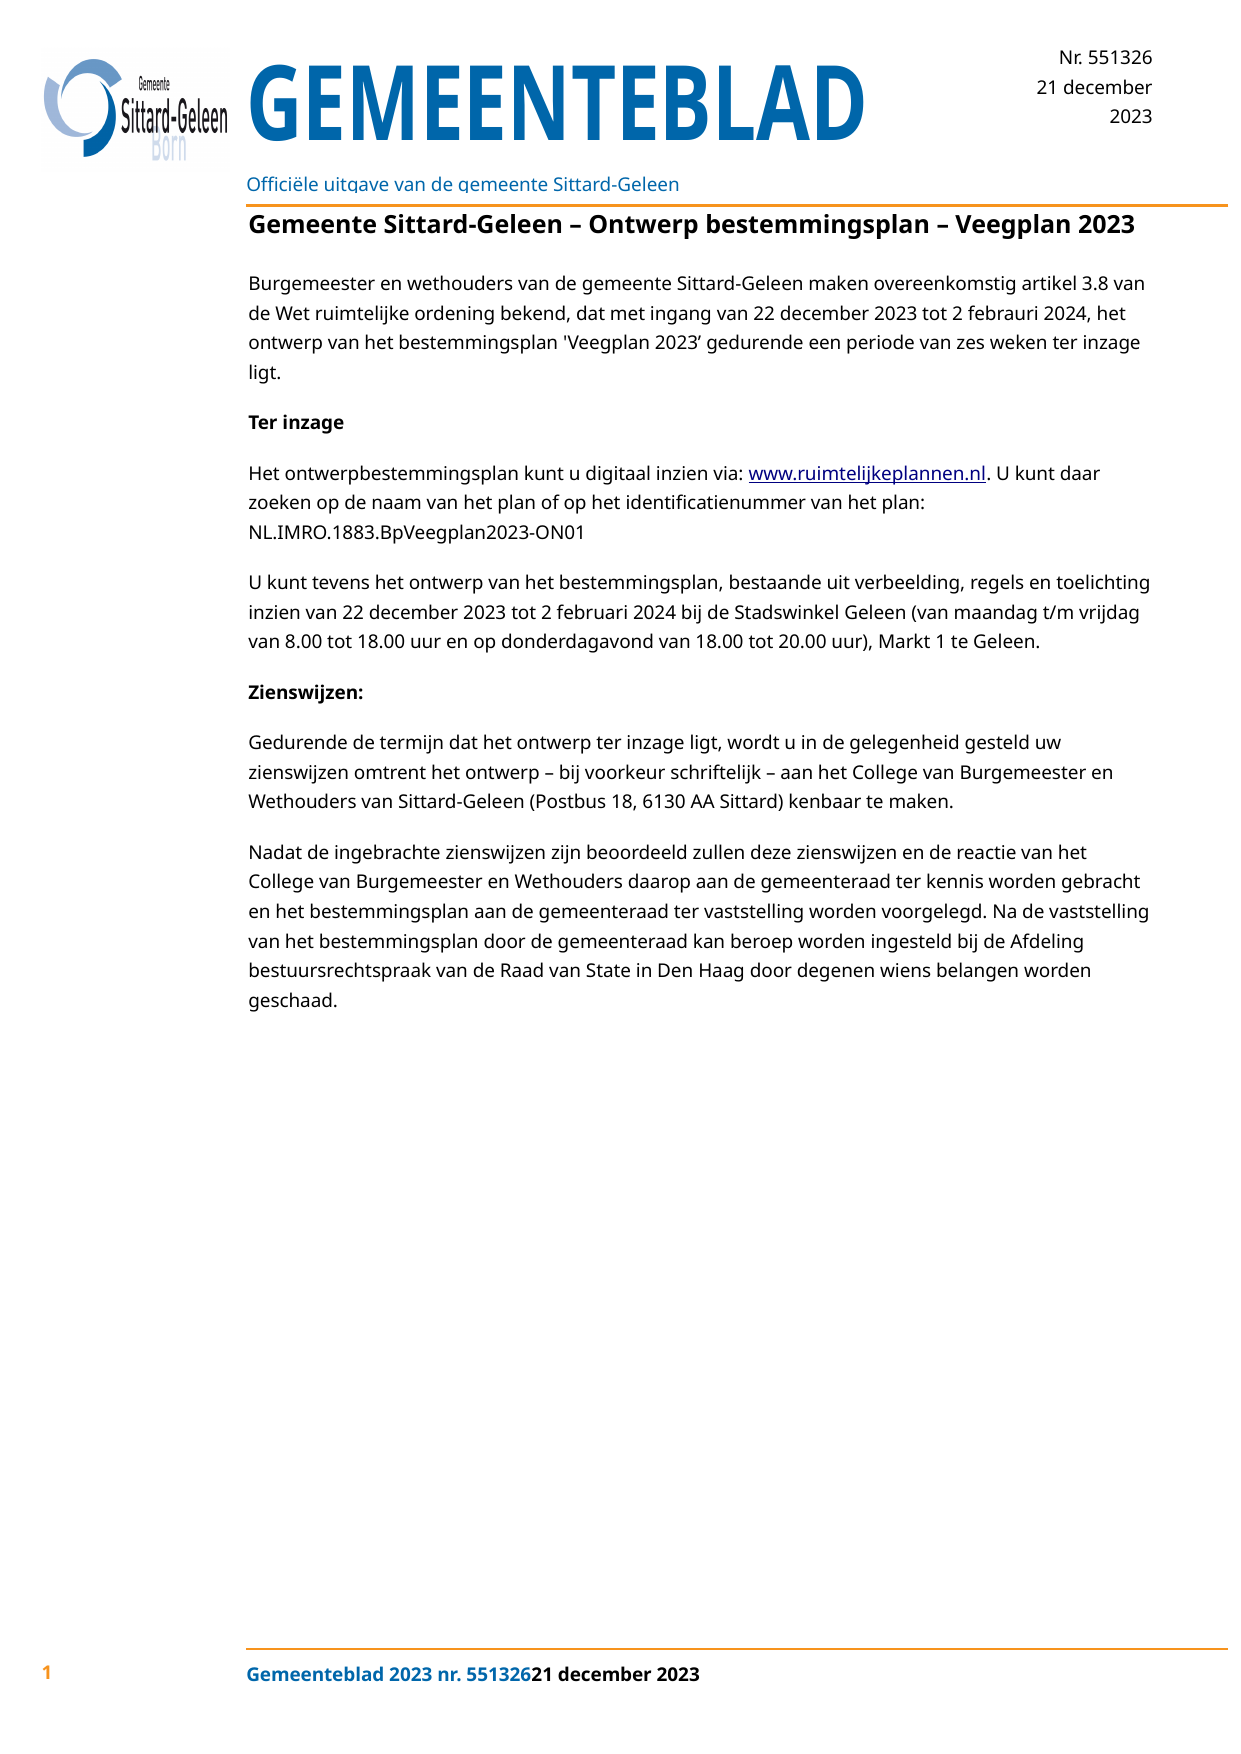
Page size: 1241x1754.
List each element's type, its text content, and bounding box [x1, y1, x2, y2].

text Gedurende de termijn dat het ontwerp ter inzage ligt, wordt u in de gelegenheid gesteld uw zienswijzen omtrent het ontwerp – bij voorkeur schriftelijk – aan het College van Burgemeester en Wethouders van Sittard-Geleen (Postbus 18, 6130 AA Sittard) kenbaar te maken. [248, 729, 1152, 814]
text U kunt tevens het ontwerp van het bestemmingsplan, bestaande uit verbeelding, regels en toelichting inzien van 22 december 2023 tot 2 februari 2024 bij de Stadswinkel Geleen (van maandag t/m vrijdag van 8.00 tot 18.00 uur en op donderdagavond van 18.00 tot 20.00 uur), Markt 1 te Geleen. [248, 569, 1152, 654]
text Het ontwerpbestemmingsplan kunt u digitaal inzien via: www.ruimtelijkeplannen.nl. U kunt daar zoeken op de naam van het plan of op het identificatienummer van het plan: NL.IMRO.1883.BpVeegplan2023-ON01 [248, 460, 1152, 545]
text Burgemeester en wethouders van de gemeente Sittard-Geleen maken overeenkomstig artikel 3.8 van de Wet ruimtelijke ordening bekend, dat met ingang van 22 december 2023 tot 2 febrauri 2024, het ontwerp van het bestemmingsplan 'Veegplan 2023’ gedurende een periode van zes weken ter inzage ligt. [248, 270, 1152, 385]
text Nadat de ingebrachte zienswijzen zijn beoordeeld zullen deze zienswijzen en de reactie van het College van Burgemeester en Wethouders daarop aan de gemeenteraad ter kennis worden gebracht en het bestemmingsplan aan de gemeenteraad ter vaststelling worden voorgelegd. Na de vaststelling van het bestemmingsplan door de gemeenteraad kan beroep worden ingesteld bij de Afdeling bestuursrechtspraak van de Raad van State in Den Haag door degenen wiens belangen worden geschaad. [248, 839, 1152, 1013]
text Ter inzage [248, 409, 1152, 435]
text Gemeente Sittard-Geleen – Ontwerp bestemmingsplan – Veegplan 2023 [248, 207, 1152, 241]
text Zienswijzen: [248, 679, 1152, 705]
picture [41, 47, 231, 172]
